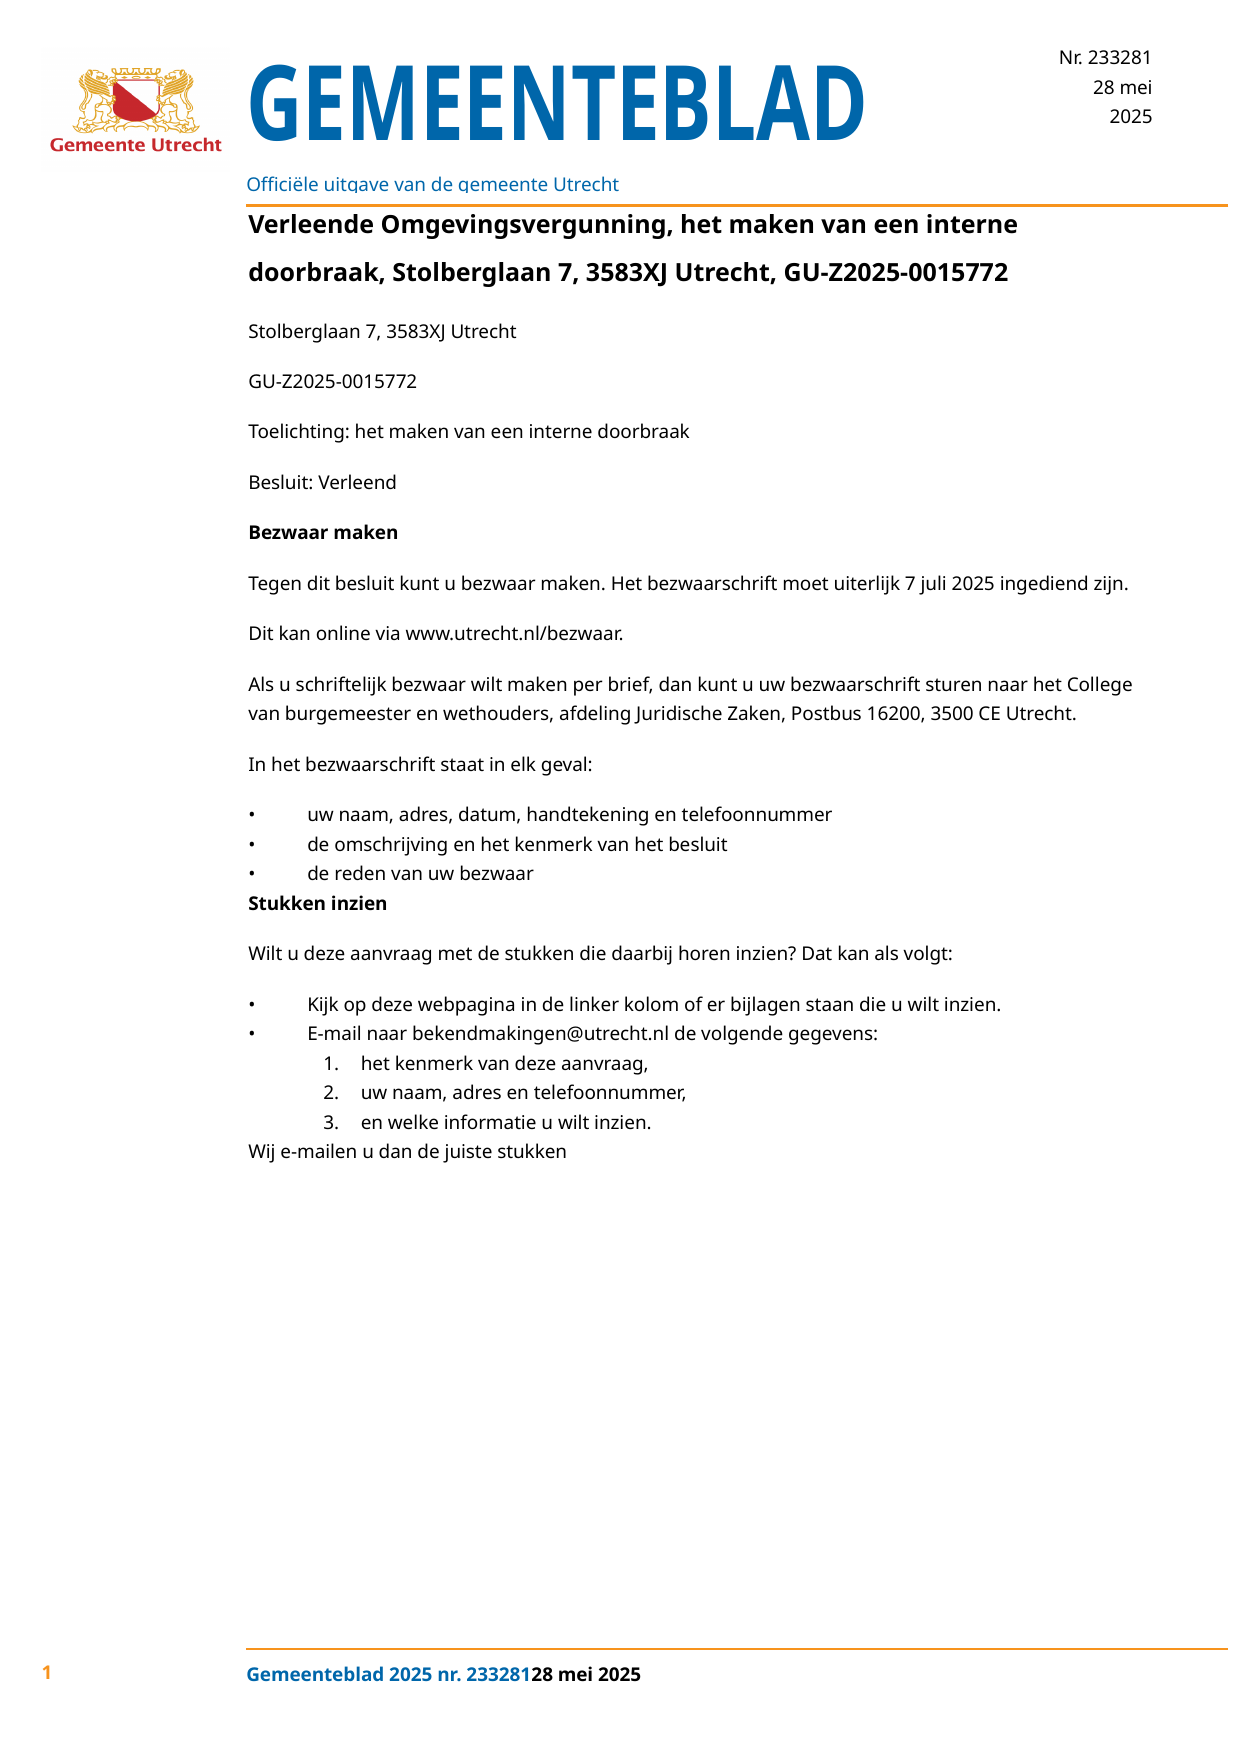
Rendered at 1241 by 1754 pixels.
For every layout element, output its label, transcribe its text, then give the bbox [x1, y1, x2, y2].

text Als u schriftelijk bezwaar wilt maken per brief, dan kunt u uw bezwaarschrift sturen naar het College van burgemeester en wethouders, afdeling Juridische Zaken, Postbus 16200, 3500 CE Utrecht. [248, 671, 1152, 726]
text Toelichting: het maken van een interne doorbraak [248, 419, 1152, 444]
text Verleende Omgevingsvergunning, het maken van een interne doorbraak, Stolberglaan 7, 3583XJ Utrecht, GU-Z2025-0015772 [248, 207, 1152, 288]
list de omschrijving en het kenmerk van het besluit [248, 831, 1152, 857]
list het kenmerk van deze aanvraag, [323, 1050, 1152, 1076]
text In het bezwaarschrift staat in elk geval: [248, 751, 1152, 777]
text Besluit: Verleend [248, 469, 1152, 495]
list en welke informatie u wilt inzien. [323, 1109, 1152, 1135]
text Wij e-mailen u dan de juiste stukken [248, 1139, 1152, 1164]
text Wilt u deze aanvraag met de stukken die daarbij horen inzien? Dat kan als volgt: [248, 940, 1152, 966]
text GU-Z2025-0015772 [248, 368, 1152, 394]
list de reden van uw bezwaar [248, 860, 1152, 886]
list uw naam, adres en telefoonnummer, [323, 1079, 1152, 1105]
list Kijk op deze webpagina in de linker kolom of er bijlagen staan die u wilt inzien. [248, 991, 1152, 1017]
text Dit kan online via www.utrecht.nl/bezwaar. [248, 620, 1152, 646]
picture [41, 47, 231, 172]
list E-mail naar bekendmakingen@utrecht.nl de volgende gegevens: [248, 1020, 1152, 1046]
text Stolberglaan 7, 3583XJ Utrecht [248, 318, 1152, 344]
list uw naam, adres, datum, handtekening en telefoonnummer [248, 801, 1152, 827]
text Tegen dit besluit kunt u bezwaar maken. Het bezwaarschrift moet uiterlijk 7 juli 2025 ingediend zijn. [248, 570, 1152, 596]
text Bezwaar maken [248, 519, 1152, 545]
text Stukken inzien [248, 890, 1152, 916]
